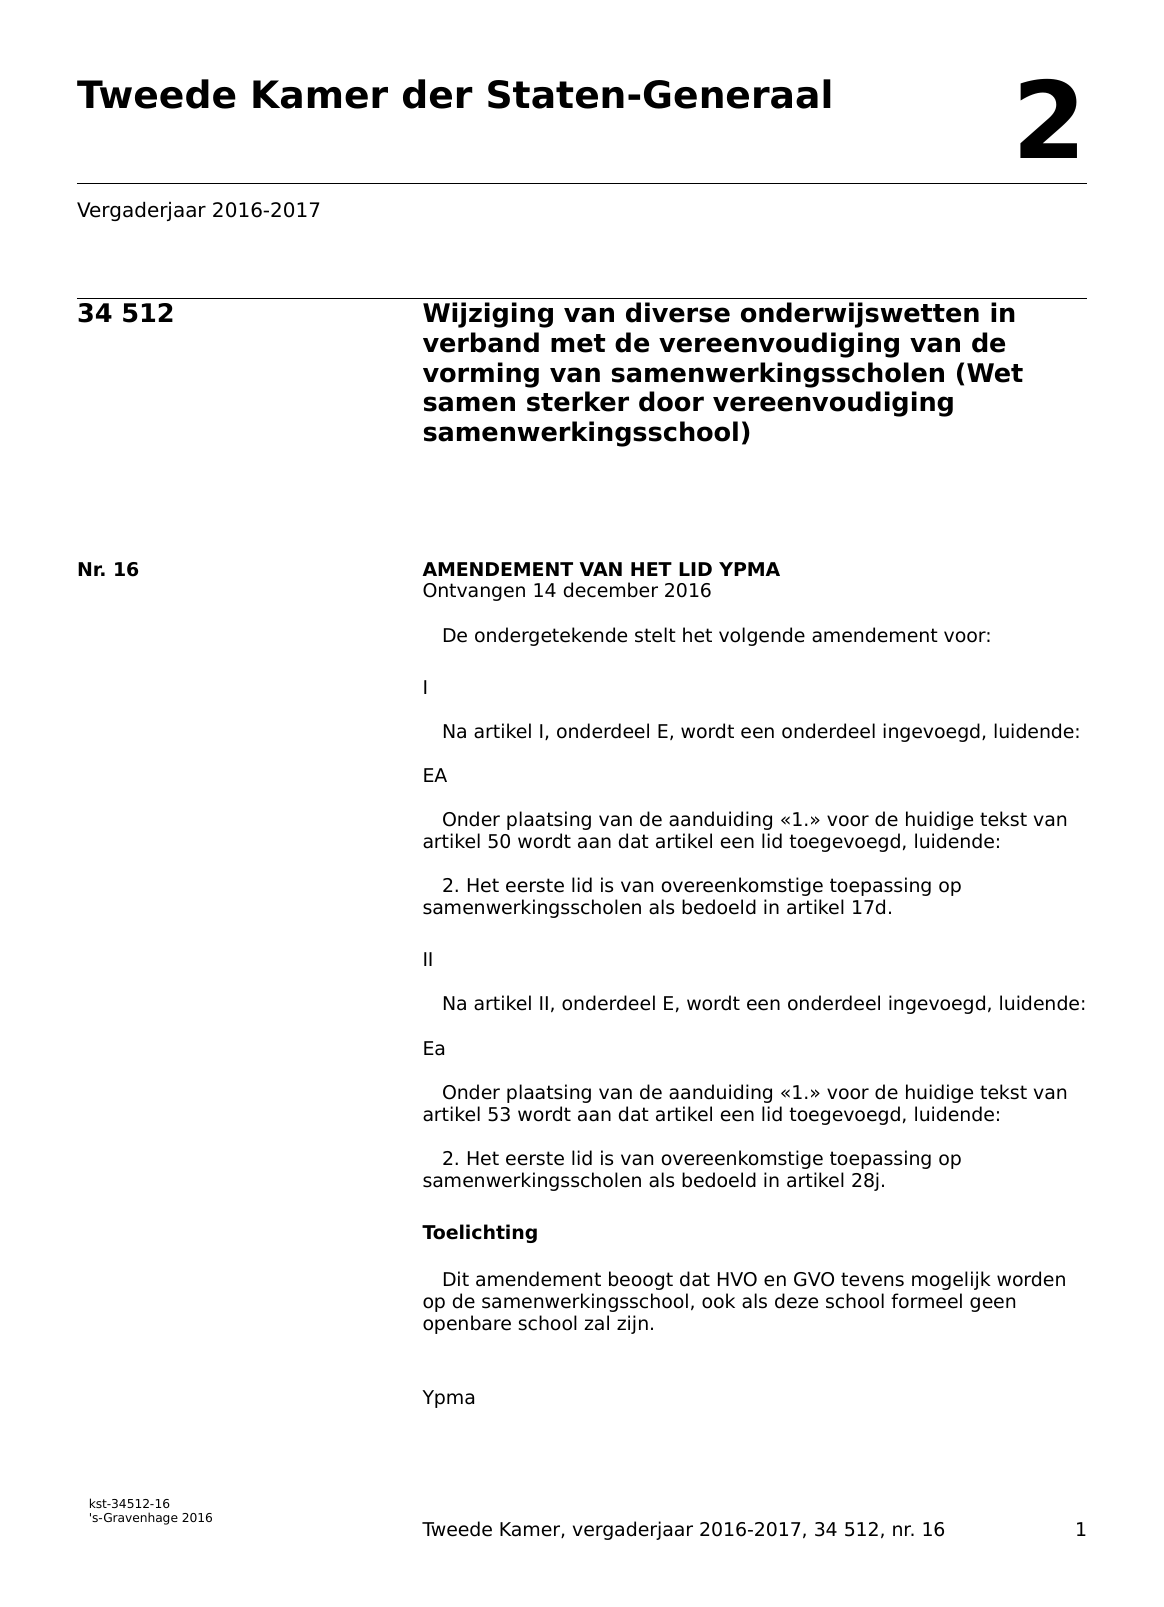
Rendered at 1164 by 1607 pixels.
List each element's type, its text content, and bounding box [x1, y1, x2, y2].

subtitle 34 512 Wijziging van diverse onderwijswetten in verband met de vereenvoudiging van de vorming van samenwerkingsscholen (Wet samen sterker door vereenvoudiging samenwerkingsschool) [77, 299, 1087, 447]
subtitle I [422, 677, 1087, 698]
text EA [422, 765, 1087, 787]
text Ea [422, 1037, 1087, 1059]
table_header Tweede Kamer der Staten-Generaal [77, 59, 886, 183]
text Na artikel I, onderdeel E, wordt een onderdeel ingevoegd, luidende: [422, 721, 1087, 743]
text 2. Het eerste lid is van overeenkomstige toepassing op samenwerkingsscholen als bedoeld in artikel 17d. [422, 875, 1087, 919]
text Na artikel II, onderdeel E, wordt een onderdeel ingevoegd, luidende: [422, 993, 1087, 1015]
text 2. Het eerste lid is van overeenkomstige toepassing op samenwerkingsscholen als bedoeld in artikel 28j. [422, 1148, 1087, 1192]
subtitle II [422, 949, 1087, 971]
text De ondergetekende stelt het volgende amendement voor: [422, 624, 1087, 647]
text Onder plaatsing van de aanduiding «1.» voor de huidige tekst van artikel 50 wordt aan dat artikel een lid toegevoegd, luidende: [422, 809, 1087, 853]
table_cell Vergaderjaar 2016-2017 [77, 184, 1087, 298]
table_header 2 [886, 59, 1087, 183]
text 's-Gravenhage 2016 [88, 1511, 323, 1525]
text Ypma [422, 1365, 1087, 1409]
text Onder plaatsing van de aanduiding «1.» voor de huidige tekst van artikel 53 wordt aan dat artikel een lid toegevoegd, luidende: [422, 1082, 1087, 1126]
subtitle Toelichting [422, 1222, 1087, 1244]
subtitle Nr. 16 AMENDEMENT VAN HET LID YPMA [77, 558, 1087, 580]
text Ontvangen 14 december 2016 [422, 580, 1087, 602]
text Dit amendement beoogt dat HVO en GVO tevens mogelijk worden op de samenwerkingsschool, ook als deze school formeel geen openbare school zal zijn. [422, 1269, 1087, 1335]
text kst-34512-16 [88, 1497, 323, 1511]
